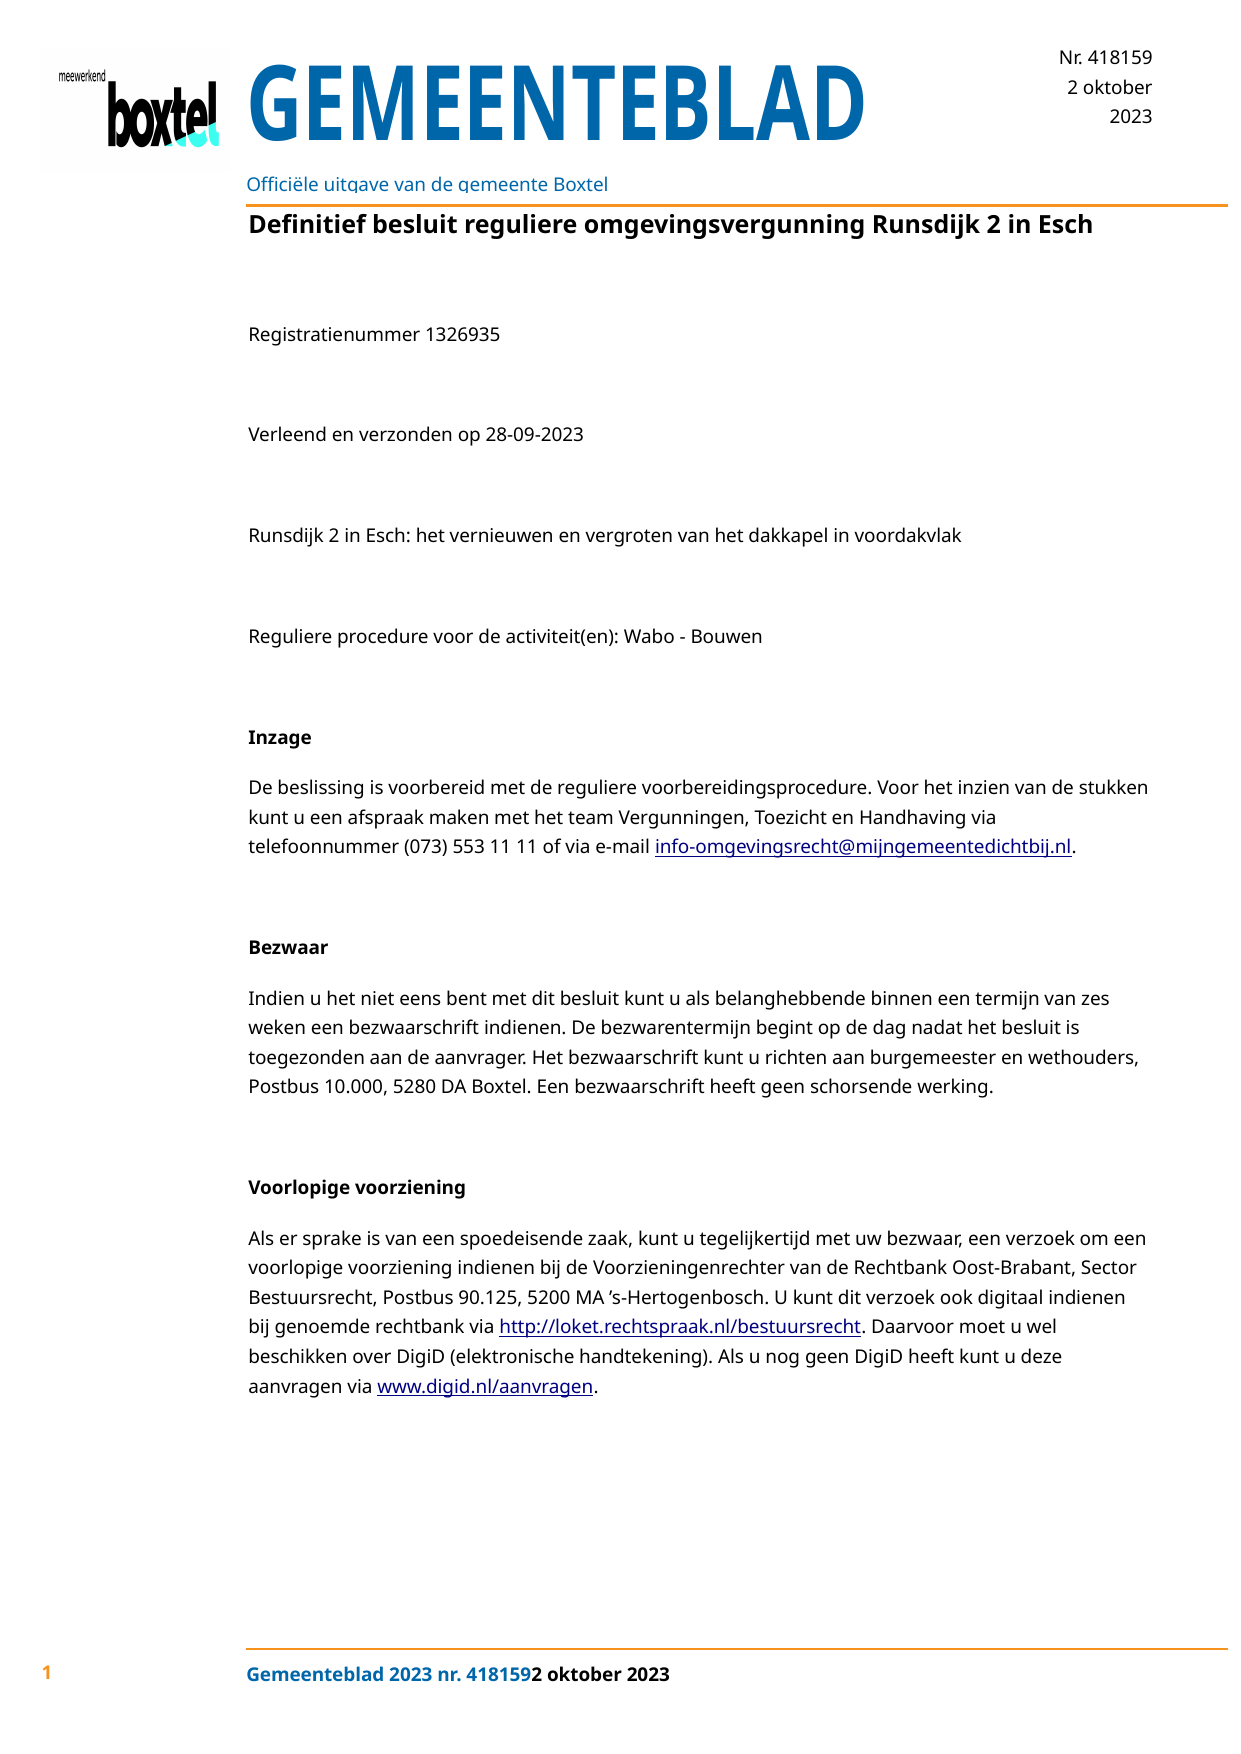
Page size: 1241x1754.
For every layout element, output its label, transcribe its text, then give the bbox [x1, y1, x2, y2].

text Verleend en verzonden op 28-09-2023 [248, 422, 1152, 447]
text De beslissing is voorbereid met de reguliere voorbereidingsprocedure. Voor het inzien van de stukken kunt u een afspraak maken met het team Vergunningen, Toezicht en Handhaving via telefoonnummer (073) 553 11 11 of via e-mail info-omgevingsrecht@mijngemeentedichtbij.nl. [248, 774, 1152, 859]
text Als er sprake is van een spoedeisende zaak, kunt u tegelijkertijd met uw bezwaar, een verzoek om een voorlopige voorziening indienen bij de Voorzieningenrechter van de Rechtbank Oost-Brabant, Sector Bestuursrecht, Postbus 90.125, 5200 MA ’s-Hertogenbosch. U kunt dit verzoek ook digitaal indienen bij genoemde rechtbank via http://loket.rechtspraak.nl/bestuursrecht. Daarvoor moet u wel beschikken over DigiD (elektronische handtekening). Als u nog geen DigiD heeft kunt u deze aanvragen via www.digid.nl/aanvragen. [248, 1225, 1152, 1398]
text Registratienummer 1326935 [248, 321, 1152, 346]
text Reguliere procedure voor de activiteit(en): Wabo - Bouwen [248, 623, 1152, 649]
picture [41, 47, 231, 172]
text Inzage [248, 724, 1152, 750]
text Definitief besluit reguliere omgevingsvergunning Runsdijk 2 in Esch [248, 207, 1152, 241]
text Runsdijk 2 in Esch: het vernieuwen en vergroten van het dakkapel in voordakvlak [248, 522, 1152, 548]
text Bezwaar [248, 934, 1152, 960]
text Indien u het niet eens bent met dit besluit kunt u als belanghebbende binnen een termijn van zes weken een bezwaarschrift indienen. De bezwarentermijn begint op de dag nadat het besluit is toegezonden aan de aanvrager. Het bezwaarschrift kunt u richten aan burgemeester en wethouders, Postbus 10.000, 5280 DA Boxtel. Een bezwaarschrift heeft geen schorsende werking. [248, 985, 1152, 1099]
text Voorlopige voorziening [248, 1174, 1152, 1200]
